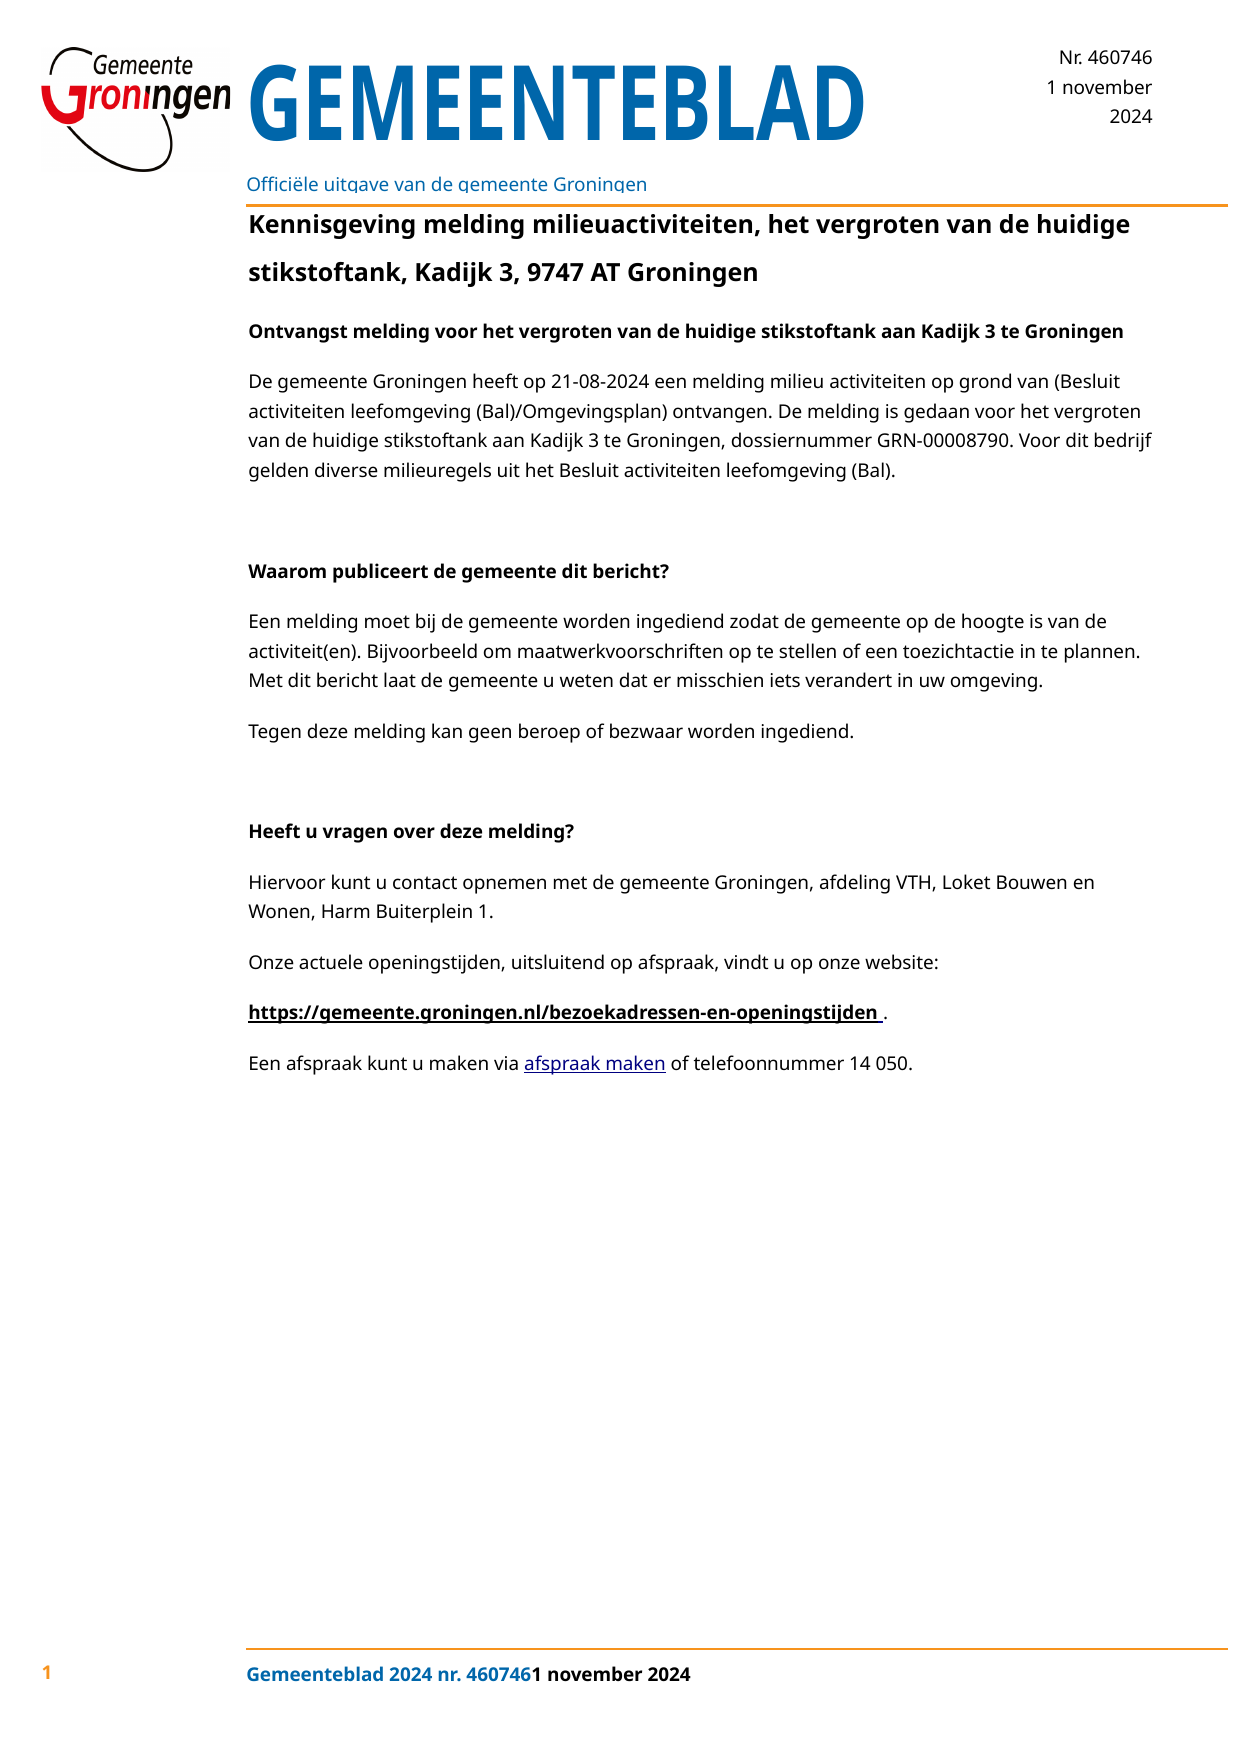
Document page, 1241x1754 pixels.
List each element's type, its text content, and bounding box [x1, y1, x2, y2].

text Ontvangst melding voor het vergroten van de huidige stikstoftank aan Kadijk 3 te Groningen [248, 318, 1152, 344]
text Kennisgeving melding milieuactiviteiten, het vergroten van de huidige stikstoftank, Kadijk 3, 9747 AT Groningen [248, 207, 1152, 288]
text Hiervoor kunt u contact opnemen met de gemeente Groningen, afdeling VTH, Loket Bouwen en Wonen, Harm Buiterplein 1. [248, 869, 1152, 924]
text Tegen deze melding kan geen beroep of bezwaar worden ingediend. [248, 718, 1152, 744]
text Waarom publiceert de gemeente dit bericht? [248, 558, 1152, 584]
text De gemeente Groningen heeft op 21-08-2024 een melding milieu activiteiten op grond van (Besluit activiteiten leefomgeving (Bal)/Omgevingsplan) ontvangen. De melding is gedaan voor het vergroten van de huidige stikstoftank aan Kadijk 3 te Groningen, dossiernummer GRN-00008790. Voor dit bedrijf gelden diverse milieuregels uit het Besluit activiteiten leefomgeving (Bal). [248, 368, 1152, 483]
text Een melding moet bij de gemeente worden ingediend zodat de gemeente op de hoogte is van de activiteit(en). Bijvoorbeeld om maatwerkvoorschriften op te stellen of een toezichtactie in te plannen. Met dit bericht laat de gemeente u weten dat er misschien iets verandert in uw omgeving. [248, 608, 1152, 693]
text Onze actuele openingstijden, uitsluitend op afspraak, vindt u op onze website: [248, 949, 1152, 975]
text Een afspraak kunt u maken via afspraak maken of telefoonnummer 14 050. [248, 1050, 1152, 1076]
text Heeft u vragen over deze melding? [248, 819, 1152, 844]
text https://gemeente.groningen.nl/bezoekadressen-en-openingstijden . [248, 999, 1152, 1025]
picture [41, 47, 231, 172]
